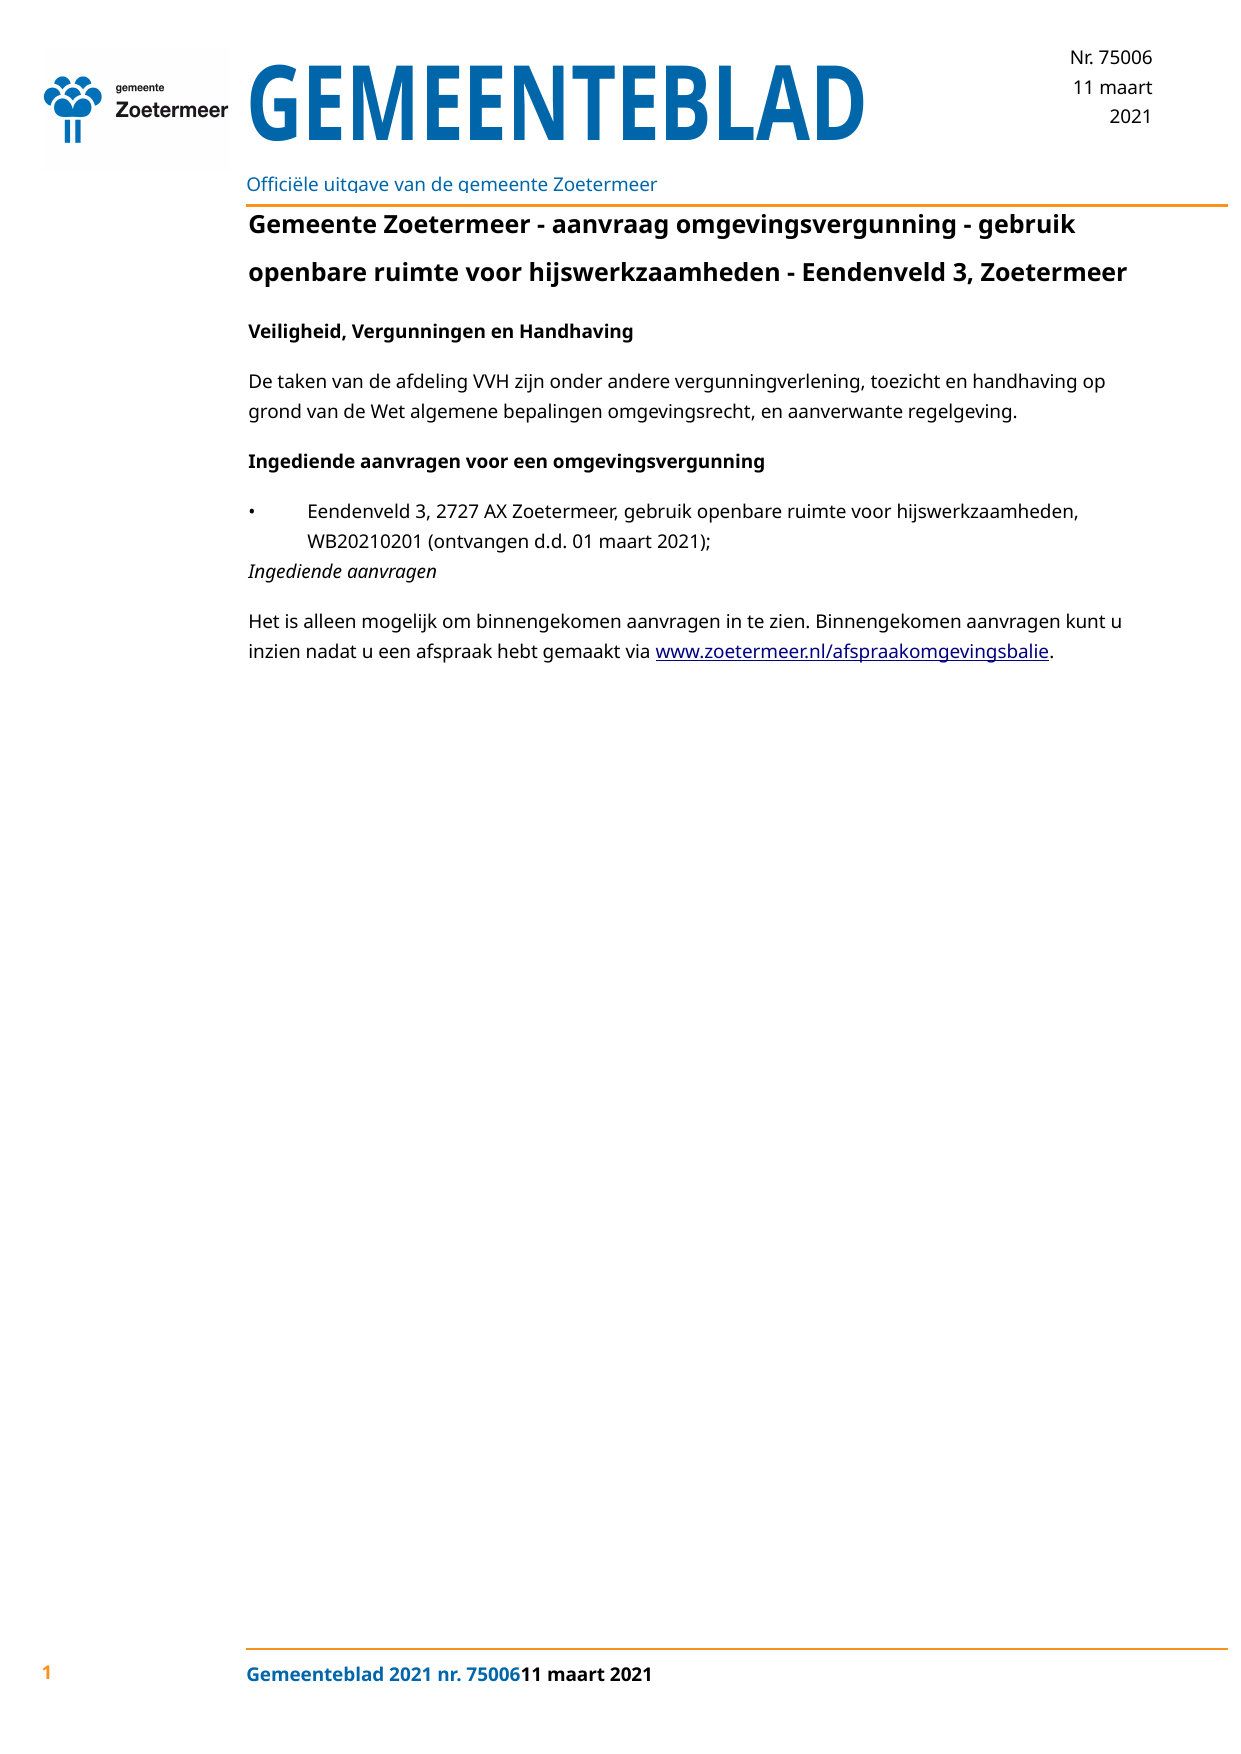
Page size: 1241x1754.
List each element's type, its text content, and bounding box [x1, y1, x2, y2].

list Eendenveld 3, 2727 AX Zoetermeer, gebruik openbare ruimte voor hijswerkzaamheden, WB20210201 (ontvangen d.d. 01 maart 2021); [248, 499, 1152, 554]
text Het is alleen mogelijk om binnengekomen aanvragen in te zien. Binnengekomen aanvragen kunt u inzien nadat u een afspraak hebt gemaakt via www.zoetermeer.nl/afspraakomgevingsbalie. [248, 608, 1152, 664]
picture [41, 47, 231, 172]
text Gemeente Zoetermeer - aanvraag omgevingsvergunning - gebruik openbare ruimte voor hijswerkzaamheden - Eendenveld 3, Zoetermeer [248, 207, 1152, 288]
text Ingediende aanvragen [248, 558, 1152, 584]
text De taken van de afdeling VVH zijn onder andere vergunningverlening, toezicht en handhaving op grond van de Wet algemene bepalingen omgevingsrecht, en aanverwante regelgeving. [248, 368, 1152, 424]
text Veiligheid, Vergunningen en Handhaving [248, 318, 1152, 344]
text Ingediende aanvragen voor een omgevingsvergunning [248, 448, 1152, 474]
